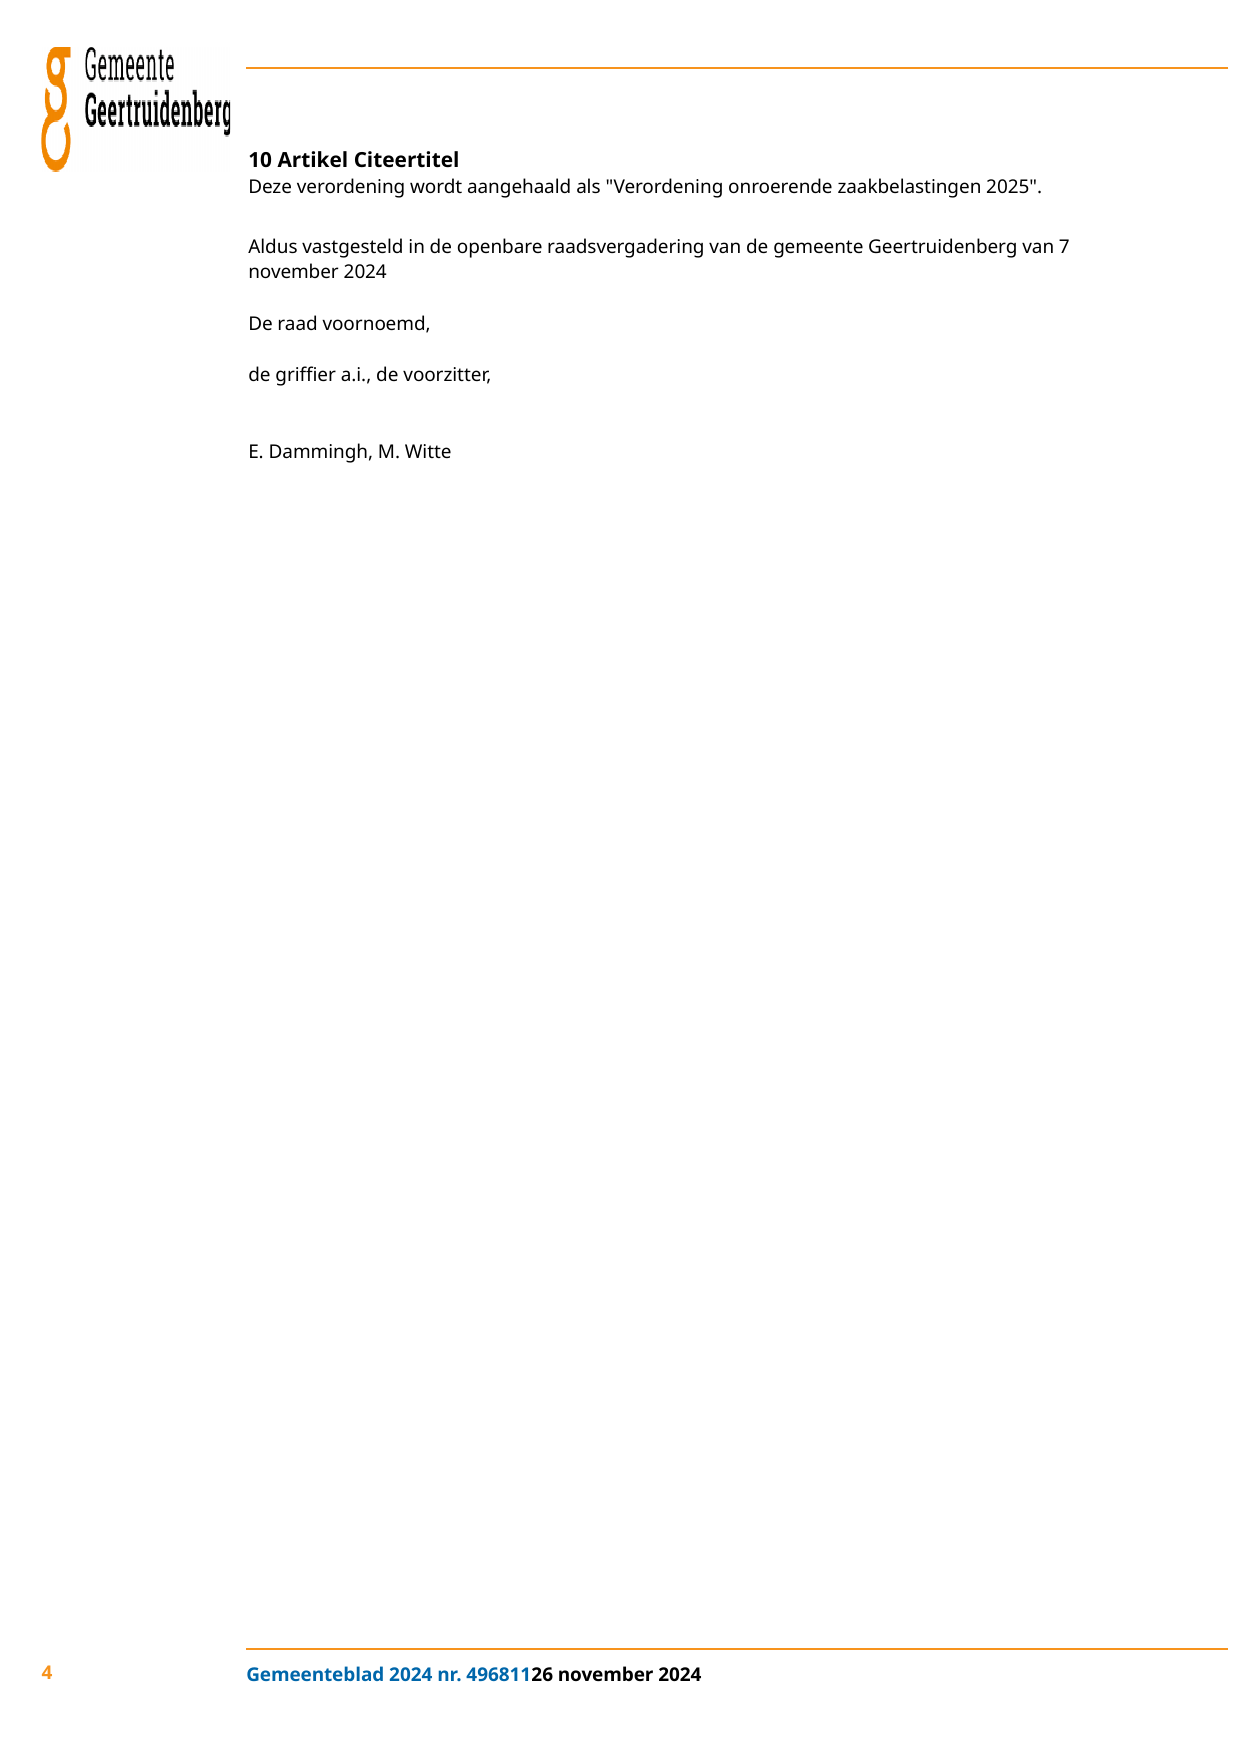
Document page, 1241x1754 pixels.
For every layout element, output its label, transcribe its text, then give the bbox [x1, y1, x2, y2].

picture [41, 47, 231, 172]
text De raad voornoemd, [248, 310, 1152, 336]
text 10 Artikel Citeertitel [248, 145, 1152, 174]
text Aldus vastgesteld in de openbare raadsvergadering van de gemeente Geertruidenberg van 7 november 2024 [248, 233, 1152, 284]
text de griffier a.i., de voorzitter, [248, 361, 1152, 387]
text E. Dammingh, M. Witte [248, 439, 1152, 464]
text Deze verordening wordt aangehaald als "Verordening onroerende zaakbelastingen 2025". [248, 174, 1152, 199]
